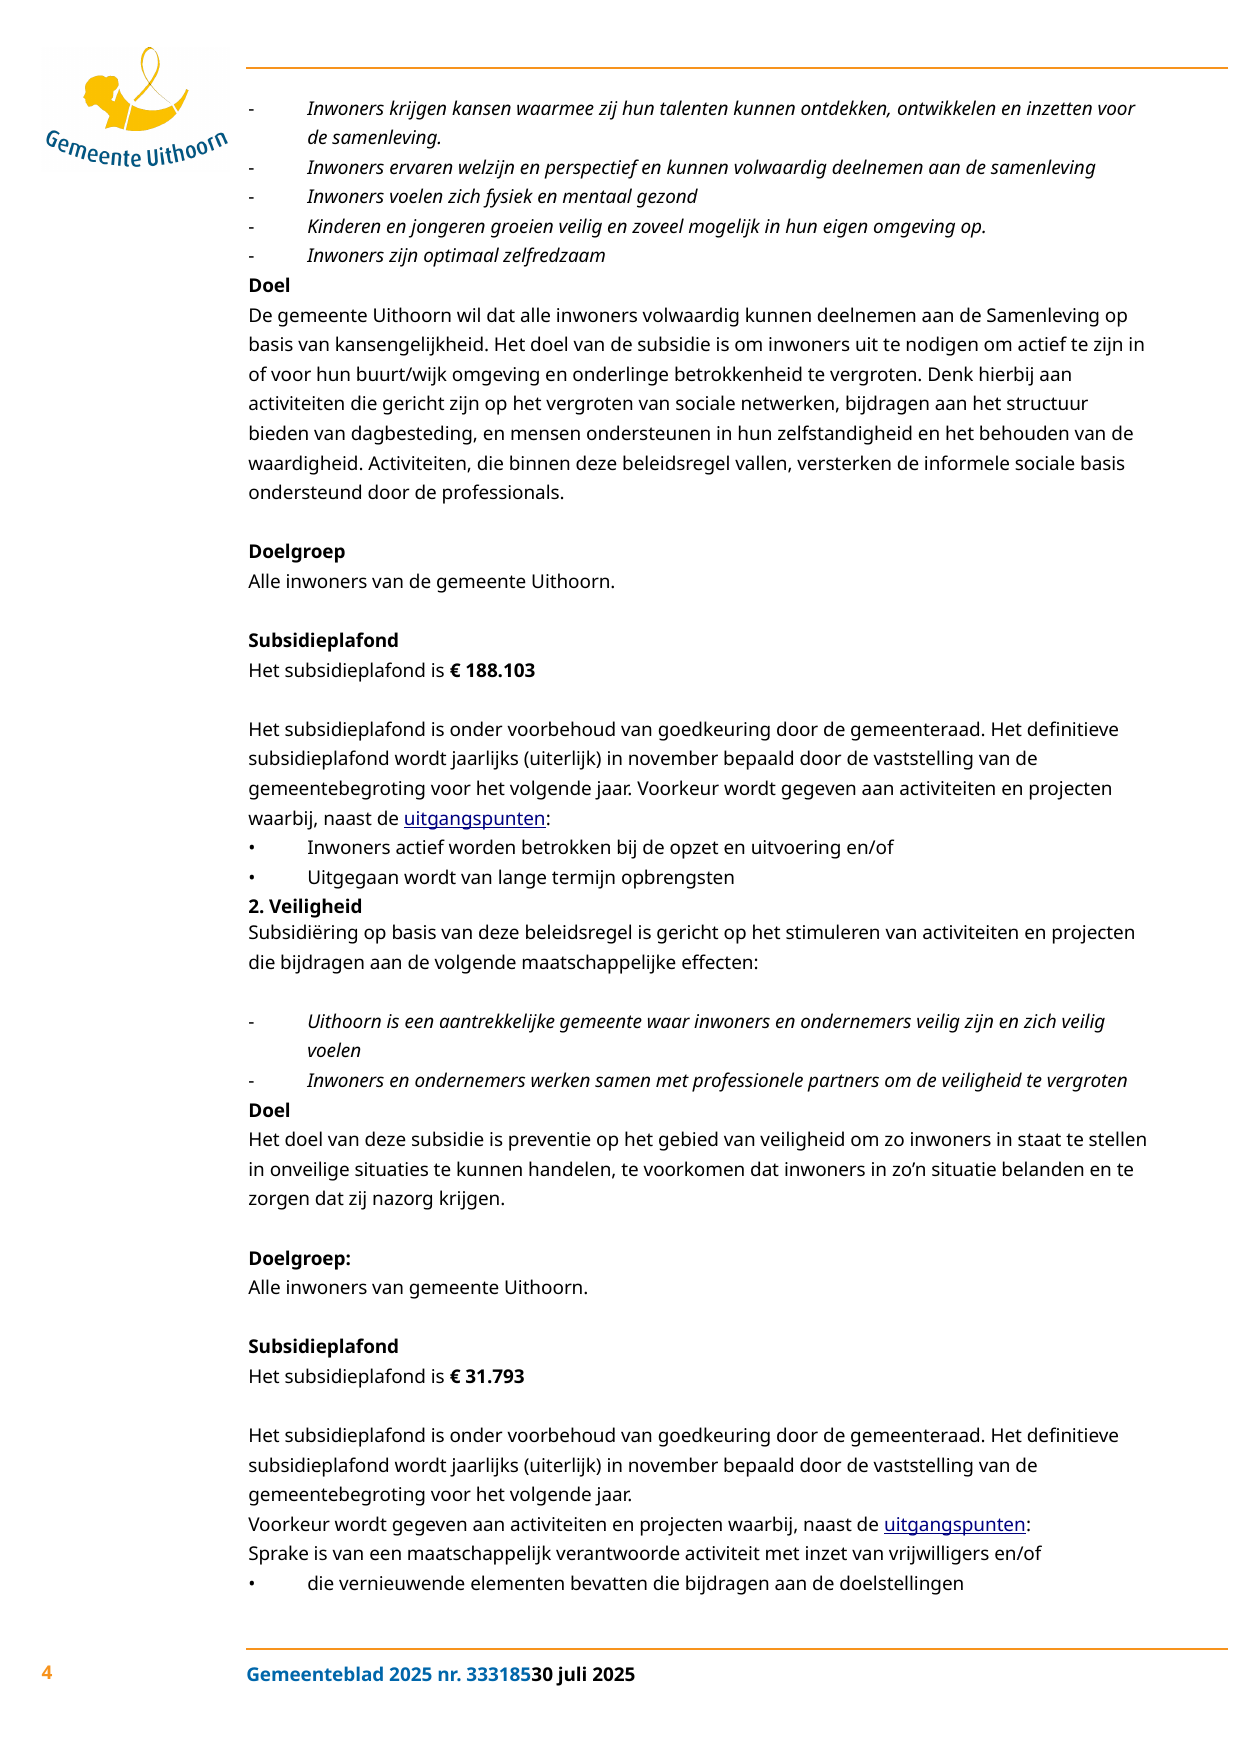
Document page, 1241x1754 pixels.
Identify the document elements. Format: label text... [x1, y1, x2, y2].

list Kinderen en jongeren groeien veilig en zoveel mogelijk in hun eigen omgeving op. [248, 213, 1152, 239]
text Subsidiëring op basis van deze beleidsregel is gericht op het stimuleren van activiteiten en projecten die bijdragen aan de volgende maatschappelijke effecten: [248, 919, 1152, 974]
text Voorkeur wordt gegeven aan activiteiten en projecten waarbij, naast de uitgangspunten: [248, 1511, 1152, 1537]
list Inwoners en ondernemers werken samen met professionele partners om de veiligheid te vergroten [248, 1067, 1152, 1093]
text Subsidieplafond [248, 1333, 1152, 1359]
picture [41, 47, 231, 172]
list Inwoners actief worden betrokken bij de opzet en uitvoering en/of [248, 834, 1152, 860]
text Doel [248, 1097, 1152, 1122]
text Het subsidieplafond is € 31.793 [248, 1363, 1152, 1389]
list die vernieuwende elementen bevatten die bijdragen aan de doelstellingen [248, 1570, 1152, 1596]
text Het subsidieplafond is onder voorbehoud van goedkeuring door de gemeenteraad. Het definitieve subsidieplafond wordt jaarlijks (uiterlijk) in november bepaald door de vaststelling van de gemeentebegroting voor het volgende jaar. [248, 1422, 1152, 1507]
list Uitgegaan wordt van lange termijn opbrengsten [248, 864, 1152, 890]
text Doel [248, 272, 1152, 298]
text Sprake is van een maatschappelijk verantwoorde activiteit met inzet van vrijwilligers en/of [248, 1541, 1152, 1566]
list Inwoners voelen zich fysiek en mentaal gezond [248, 183, 1152, 209]
text Het subsidieplafond is onder voorbehoud van goedkeuring door de gemeenteraad. Het definitieve subsidieplafond wordt jaarlijks (uiterlijk) in november bepaald door de vaststelling van de gemeentebegroting voor het volgende jaar. Voorkeur wordt gegeven aan activiteiten en projecten waarbij, naast de uitgangspunten: [248, 716, 1152, 831]
text Doelgroep [248, 538, 1152, 564]
text Het subsidieplafond is € 188.103 [248, 657, 1152, 683]
list Uithoorn is een aantrekkelijke gemeente waar inwoners en ondernemers veilig zijn en zich veilig voelen [248, 1008, 1152, 1063]
text De gemeente Uithoorn wil dat alle inwoners volwaardig kunnen deelnemen aan de Samenleving op basis van kansengelijkheid. Het doel van de subsidie is om inwoners uit te nodigen om actief te zijn in of voor hun buurt/wijk omgeving en onderlinge betrokkenheid te vergroten. Denk hierbij aan activiteiten die gericht zijn op het vergroten van sociale netwerken, bijdragen aan het structuur bieden van dagbesteding, en mensen ondersteunen in hun zelfstandigheid en het behouden van de waardigheid. Activiteiten, die binnen deze beleidsregel vallen, versterken de informele sociale basis ondersteund door de professionals. [248, 302, 1152, 505]
text Alle inwoners van gemeente Uithoorn. [248, 1274, 1152, 1300]
text Alle inwoners van de gemeente Uithoorn. [248, 568, 1152, 594]
list Inwoners ervaren welzijn en perspectief en kunnen volwaardig deelnemen aan de samenleving [248, 154, 1152, 180]
list Inwoners krijgen kansen waarmee zij hun talenten kunnen ontdekken, ontwikkelen en inzetten voor de samenleving. [248, 95, 1152, 150]
list Inwoners zijn optimaal zelfredzaam [248, 243, 1152, 268]
text Subsidieplafond [248, 627, 1152, 653]
text Het doel van deze subsidie is preventie op het gebied van veiligheid om zo inwoners in staat te stellen in onveilige situaties te kunnen handelen, te voorkomen dat inwoners in zo’n situatie belanden en te zorgen dat zij nazorg krijgen. [248, 1126, 1152, 1211]
text Doelgroep: [248, 1245, 1152, 1270]
text 2. Veiligheid [248, 893, 1152, 919]
